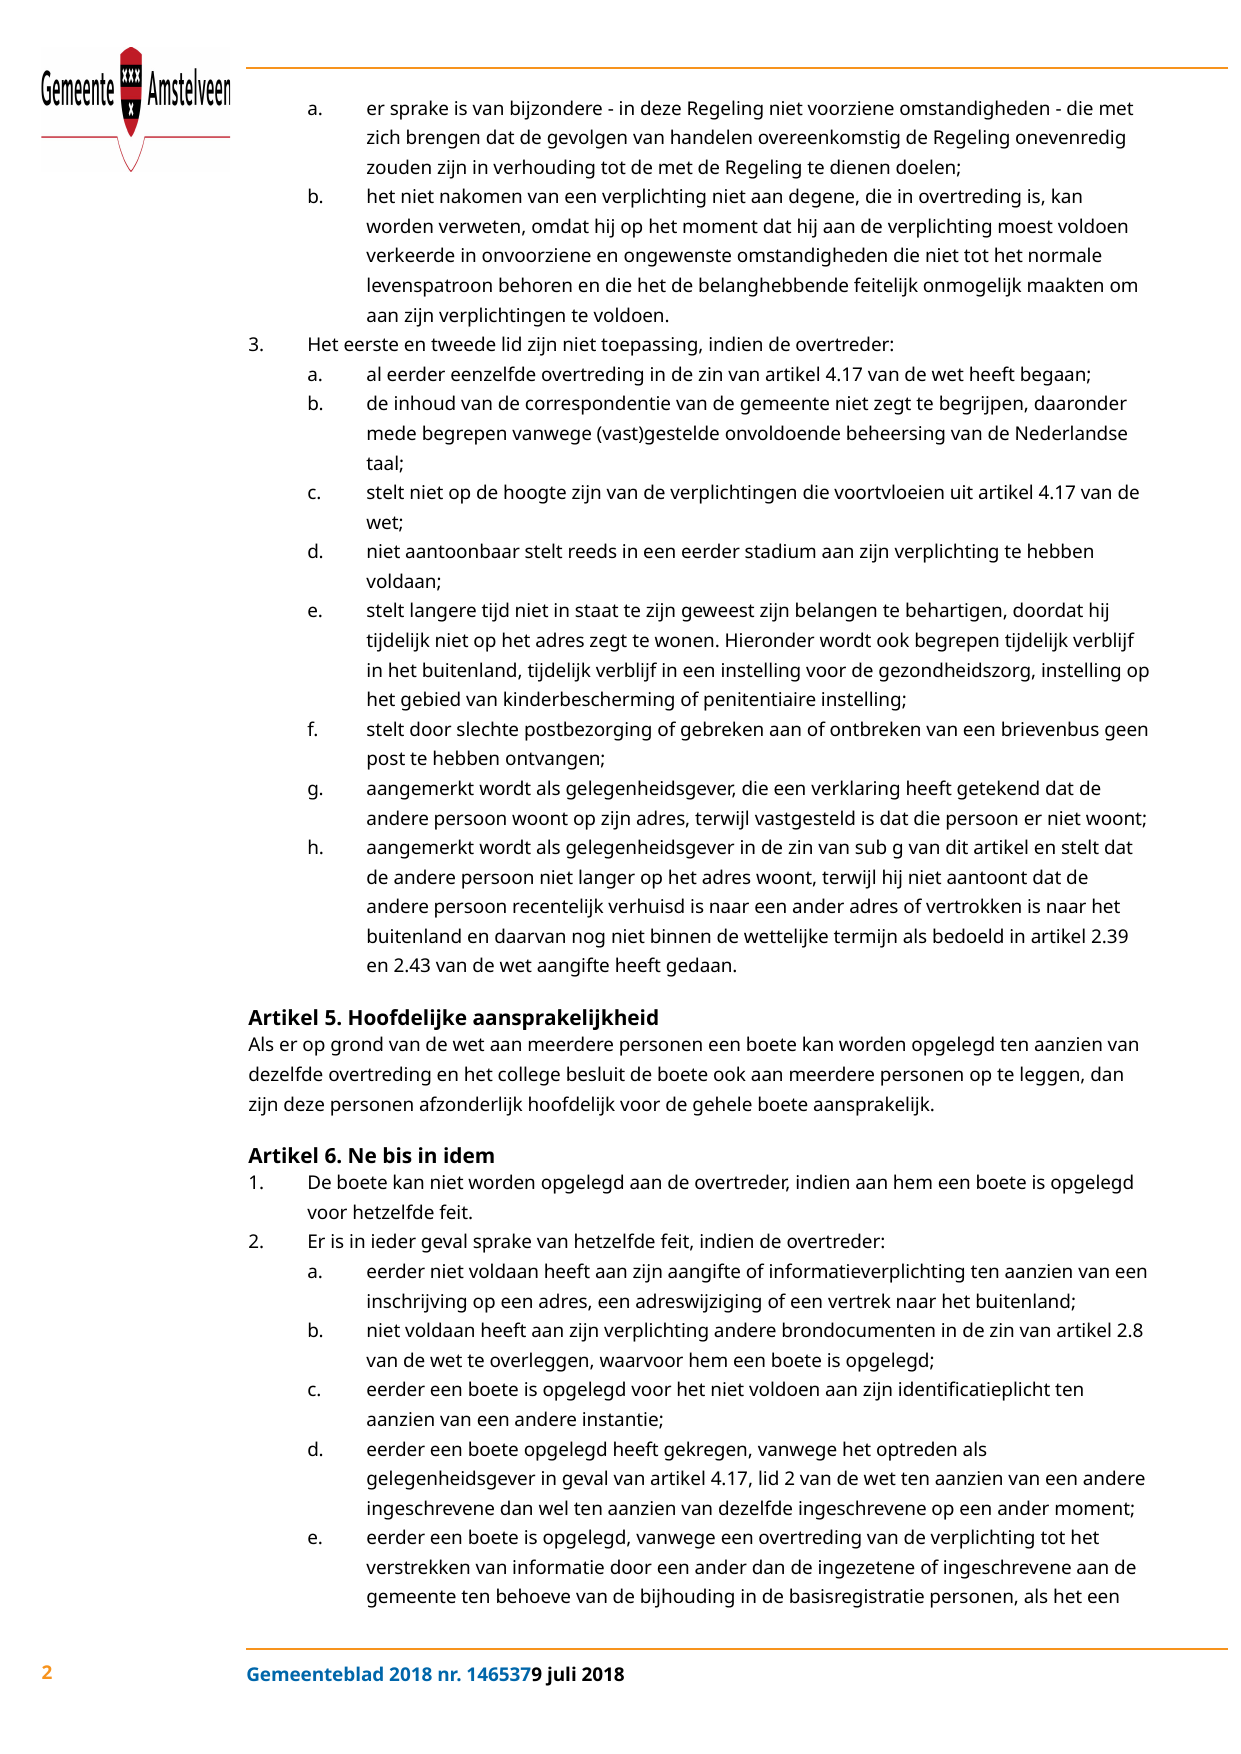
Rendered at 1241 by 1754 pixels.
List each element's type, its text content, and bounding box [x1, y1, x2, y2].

list niet aantoonbaar stelt reeds in een eerder stadium aan zijn verplichting te hebben voldaan; [307, 538, 1152, 594]
list De boete kan niet worden opgelegd aan de overtreder, indien aan hem een boete is opgelegd voor hetzelfde feit. [248, 1169, 1152, 1225]
list er sprake is van bijzondere - in deze Regeling niet voorziene omstandigheden - die met zich brengen dat de gevolgen van handelen overeenkomstig de Regeling onevenredig zouden zijn in verhouding tot de met de Regeling te dienen doelen; [307, 95, 1152, 180]
list aangemerkt wordt als gelegenheidsgever, die een verklaring heeft getekend dat de andere persoon woont op zijn adres, terwijl vastgesteld is dat die persoon er niet woont; [307, 775, 1152, 831]
picture [41, 47, 231, 172]
list niet voldaan heeft aan zijn verplichting andere brondocumenten in de zin van artikel 2.8 van de wet te overleggen, waarvoor hem een boete is opgelegd; [307, 1317, 1152, 1373]
text Als er op grond van de wet aan meerdere personen een boete kan worden opgelegd ten aanzien van dezelfde overtreding en het college besluit de boete ook aan meerdere personen op te leggen, dan zijn deze personen afzonderlijk hoofdelijk voor de gehele boete aansprakelijk. [248, 1032, 1152, 1116]
list stelt door slechte postbezorging of gebreken aan of ontbreken van een brievenbus geen post te hebben ontvangen; [307, 716, 1152, 771]
list eerder een boete is opgelegd voor het niet voldoen aan zijn identificatieplicht ten aanzien van een andere instantie; [307, 1377, 1152, 1432]
list Het eerste en tweede lid zijn niet toepassing, indien de overtreder: [248, 331, 1152, 357]
text Artikel 6. Ne bis in idem [248, 1141, 1152, 1169]
list eerder een boete is opgelegd, vanwege een overtreding van de verplichting tot het verstrekken van informatie door een ander dan de ingezetene of ingeschrevene aan de gemeente ten behoeve van de bijhouding in de basisregistratie personen, als het een [307, 1524, 1152, 1609]
list stelt langere tijd niet in staat te zijn geweest zijn belangen te behartigen, doordat hij tijdelijk niet op het adres zegt te wonen. Hieronder wordt ook begrepen tijdelijk verblijf in het buitenland, tijdelijk verblijf in een instelling voor de gezondheidszorg, instelling op het gebied van kinderbescherming of penitentiaire instelling; [307, 598, 1152, 712]
list de inhoud van de correspondentie van de gemeente niet zegt te begrijpen, daaronder mede begrepen vanwege (vast)gestelde onvoldoende beheersing van de Nederlandse taal; [307, 391, 1152, 476]
list aangemerkt wordt als gelegenheidsgever in de zin van sub g van dit artikel en stelt dat de andere persoon niet langer op het adres woont, terwijl hij niet aantoont dat de andere persoon recentelijk verhuisd is naar een ander adres of vertrokken is naar het buitenland en daarvan nog niet binnen de wettelijke termijn als bedoeld in artikel 2.39 en 2.43 van de wet aangifte heeft gedaan. [307, 834, 1152, 978]
list eerder niet voldaan heeft aan zijn aangifte of informatieverplichting ten aanzien van een inschrijving op een adres, een adreswijziging of een vertrek naar het buitenland; [307, 1258, 1152, 1314]
list al eerder eenzelfde overtreding in de zin van artikel 4.17 van de wet heeft begaan; [307, 361, 1152, 387]
list eerder een boete opgelegd heeft gekregen, vanwege het optreden als gelegenheidsgever in geval van artikel 4.17, lid 2 van de wet ten aanzien van een andere ingeschrevene dan wel ten aanzien van dezelfde ingeschrevene op een ander moment; [307, 1436, 1152, 1521]
list het niet nakomen van een verplichting niet aan degene, die in overtreding is, kan worden verweten, omdat hij op het moment dat hij aan de verplichting moest voldoen verkeerde in onvoorziene en ongewenste omstandigheden die niet tot het normale levenspatroon behoren en die het de belanghebbende feitelijk onmogelijk maakten om aan zijn verplichtingen te voldoen. [307, 183, 1152, 328]
list stelt niet op de hoogte zijn van de verplichtingen die voortvloeien uit artikel 4.17 van de wet; [307, 479, 1152, 535]
list Er is in ieder geval sprake van hetzelfde feit, indien de overtreder: [248, 1229, 1152, 1254]
text Artikel 5. Hoofdelijke aansprakelijkheid [248, 1003, 1152, 1032]
